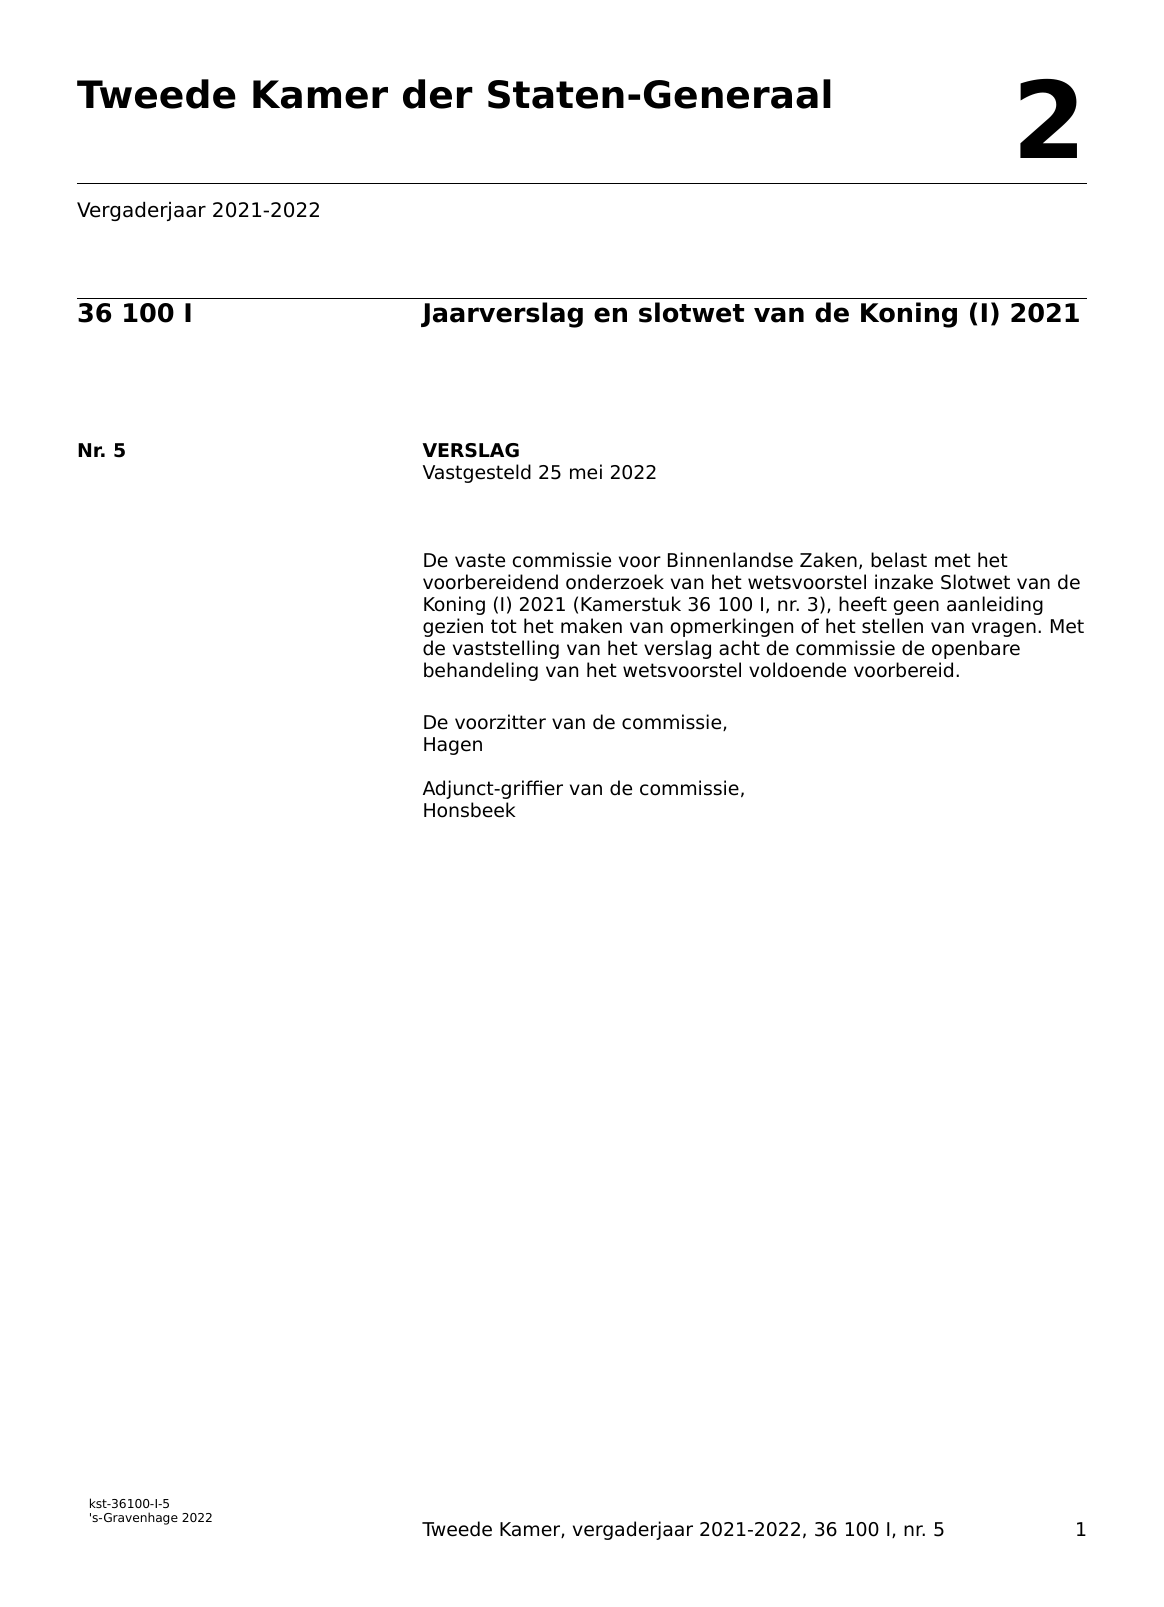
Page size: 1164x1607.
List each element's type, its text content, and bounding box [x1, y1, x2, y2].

text kst-36100-I-5 [88, 1497, 323, 1511]
table_header Tweede Kamer der Staten-Generaal [77, 59, 886, 183]
text Vastgesteld 25 mei 2022 [422, 462, 1087, 484]
subtitle Nr. 5 VERSLAG [77, 440, 1087, 462]
text De voorzitter van de commissie, Hagen [422, 712, 1087, 756]
text De vaste commissie voor Binnenlandse Zaken, belast met het voorbereidend onderzoek van het wetsvoorstel inzake Slotwet van de Koning (I) 2021 (Kamerstuk 36 100 I, nr. 3), heeft geen aanleiding gezien tot het maken van opmerkingen of het stellen van vragen. Met de vaststelling van het verslag acht de commissie de openbare behandeling van het wetsvoorstel voldoende voorbereid. [422, 550, 1087, 682]
subtitle 36 100 I Jaarverslag en slotwet van de Koning (I) 2021 [77, 299, 1087, 329]
table_cell Vergaderjaar 2021-2022 [77, 184, 1087, 298]
text 's-Gravenhage 2022 [88, 1511, 323, 1525]
table_header 2 [886, 59, 1087, 183]
text Adjunct-griffier van de commissie, Honsbeek [422, 778, 1087, 822]
